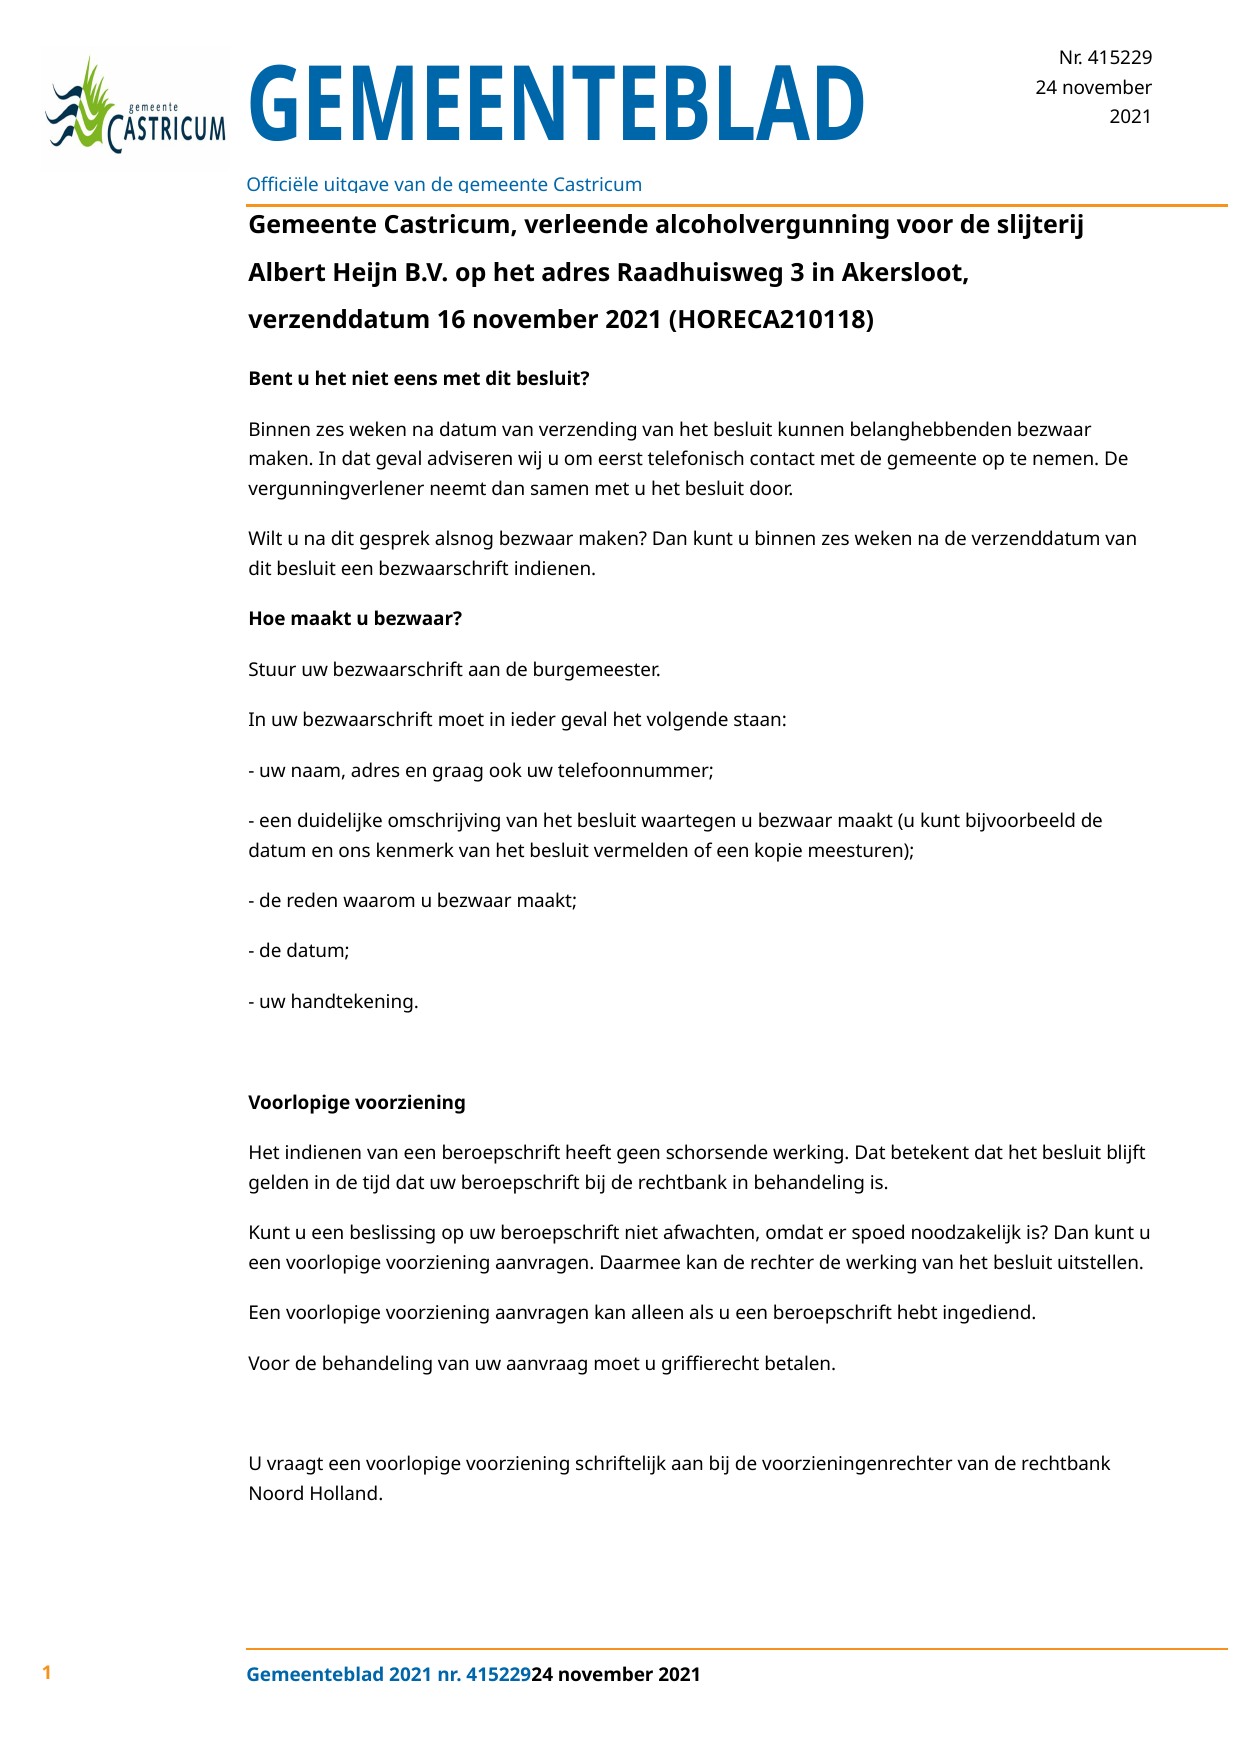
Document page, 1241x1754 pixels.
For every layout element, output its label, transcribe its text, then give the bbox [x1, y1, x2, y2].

text Stuur uw bezwaarschrift aan de burgemeester. [248, 656, 1152, 682]
text Binnen zes weken na datum van verzending van het besluit kunnen belanghebbenden bezwaar maken. In dat geval adviseren wij u om eerst telefonisch contact met de gemeente op te nemen. De vergunningverlener neemt dan samen met u het besluit door. [248, 416, 1152, 501]
picture [41, 47, 231, 172]
text - uw naam, adres en graag ook uw telefoonnummer; [248, 757, 1152, 782]
text Een voorlopige voorziening aanvragen kan alleen als u een beroepschrift hebt ingediend. [248, 1299, 1152, 1325]
text Gemeente Castricum, verleende alcoholvergunning voor de slijterij Albert Heijn B.V. op het adres Raadhuisweg 3 in Akersloot, verzenddatum 16 november 2021 (HORECA210118) [248, 207, 1152, 336]
text In uw bezwaarschrift moet in ieder geval het volgende staan: [248, 706, 1152, 732]
text Het indienen van een beroepschrift heeft geen schorsende werking. Dat betekent dat het besluit blijft gelden in de tijd dat uw beroepschrift bij de rechtbank in behandeling is. [248, 1139, 1152, 1194]
text Voorlopige voorziening [248, 1089, 1152, 1114]
text - een duidelijke omschrijving van het besluit waartegen u bezwaar maakt (u kunt bijvoorbeeld de datum en ons kenmerk van het besluit vermelden of een kopie meesturen); [248, 807, 1152, 862]
text - uw handtekening. [248, 988, 1152, 1014]
text U vraagt een voorlopige voorziening schriftelijk aan bij de voorzieningenrechter van de rechtbank Noord Holland. [248, 1451, 1152, 1506]
text - de reden waarom u bezwaar maakt; [248, 887, 1152, 913]
text - de datum; [248, 938, 1152, 963]
text Hoe maakt u bezwaar? [248, 606, 1152, 631]
text Bent u het niet eens met dit besluit? [248, 366, 1152, 391]
text Wilt u na dit gesprek alsnog bezwaar maken? Dan kunt u binnen zes weken na de verzenddatum van dit besluit een bezwaarschrift indienen. [248, 526, 1152, 581]
text Voor de behandeling van uw aanvraag moet u griffierecht betalen. [248, 1350, 1152, 1375]
text Kunt u een beslissing op uw beroepschrift niet afwachten, omdat er spoed noodzakelijk is? Dan kunt u een voorlopige voorziening aanvragen. Daarmee kan de rechter de werking van het besluit uitstellen. [248, 1219, 1152, 1274]
